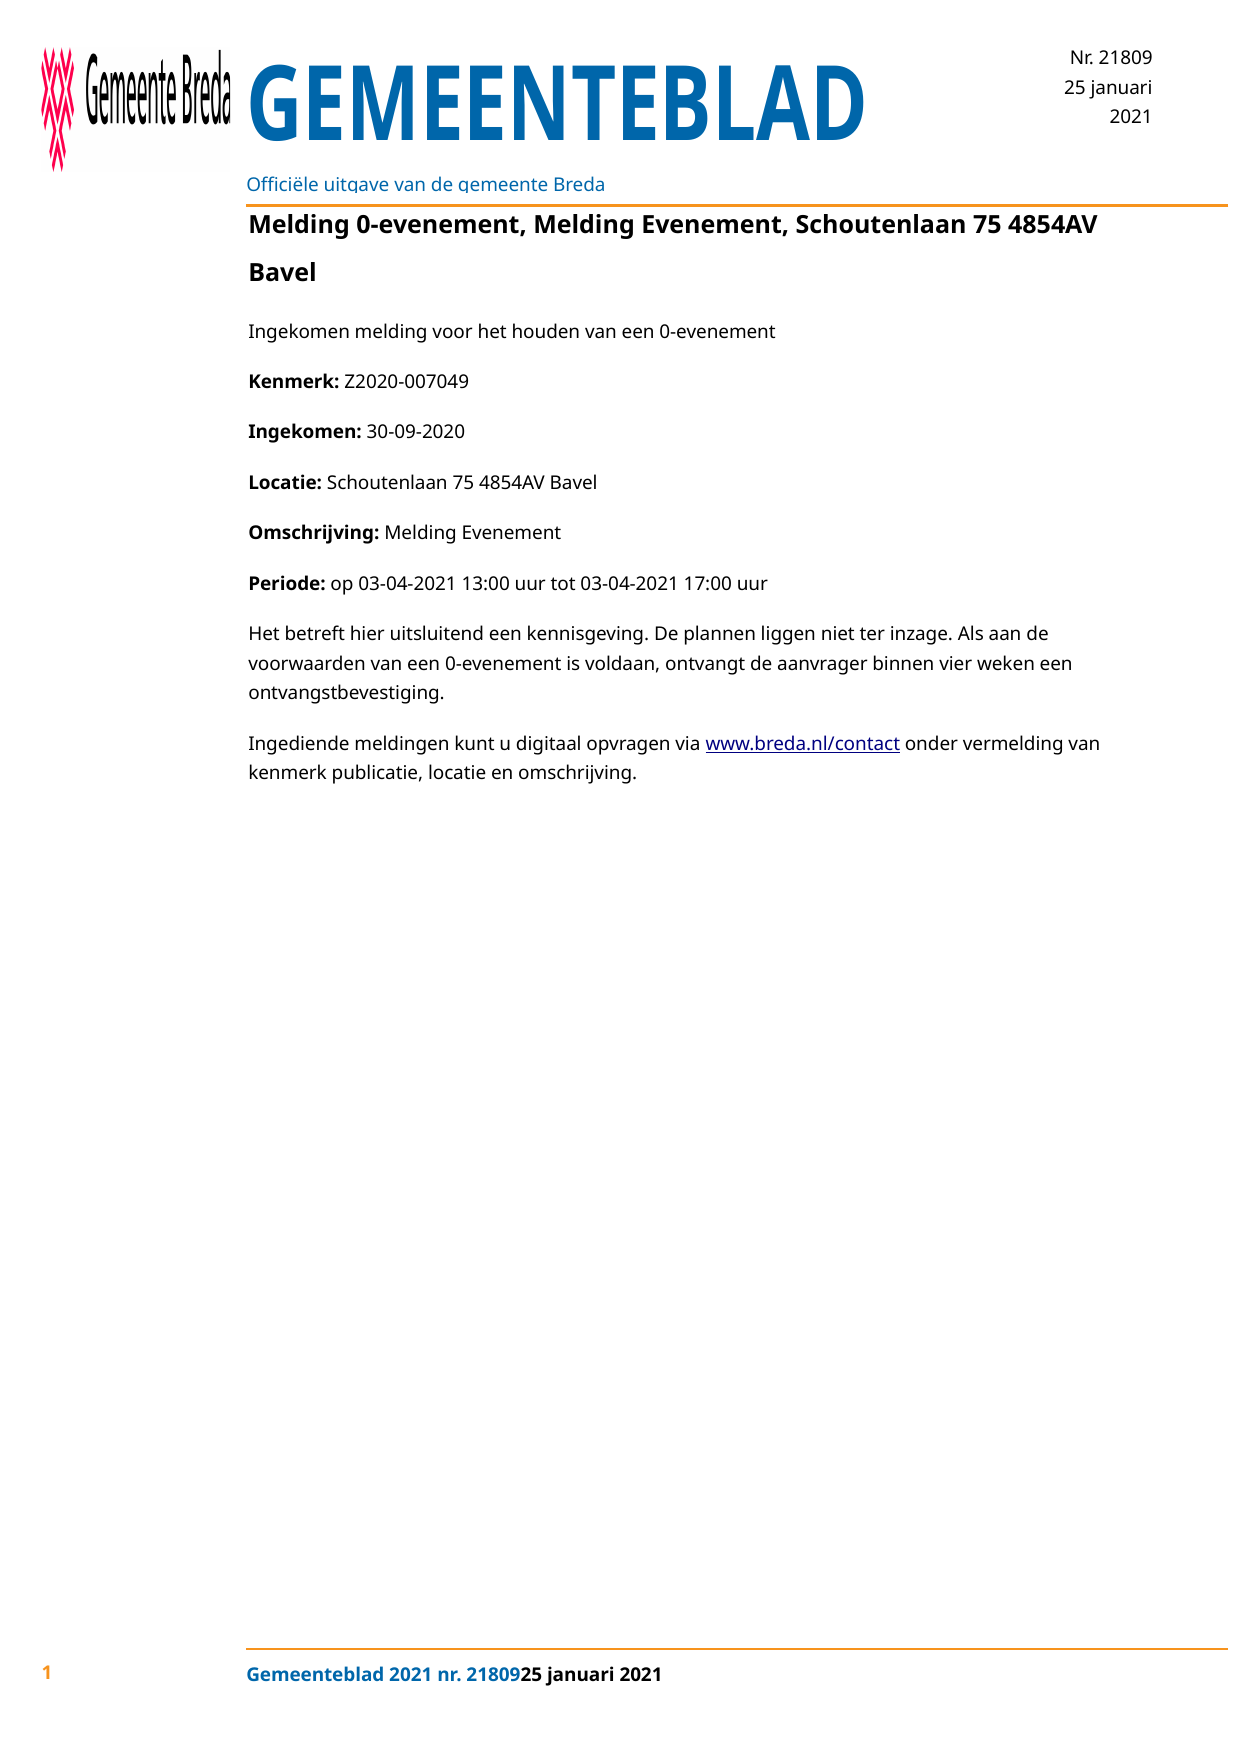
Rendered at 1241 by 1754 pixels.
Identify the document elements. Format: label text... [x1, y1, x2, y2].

text Melding 0-evenement, Melding Evenement, Schoutenlaan 75 4854AV Bavel [248, 207, 1152, 288]
text Periode: op 03-04-2021 13:00 uur tot 03-04-2021 17:00 uur [248, 570, 1152, 596]
text Ingekomen melding voor het houden van een 0-evenement [248, 318, 1152, 344]
text Kenmerk: Z2020-007049 [248, 368, 1152, 394]
text Ingekomen: 30-09-2020 [248, 419, 1152, 444]
text Locatie: Schoutenlaan 75 4854AV Bavel [248, 469, 1152, 495]
picture [41, 47, 231, 172]
text Het betreft hier uitsluitend een kennisgeving. De plannen liggen niet ter inzage. Als aan de voorwaarden van een 0-evenement is voldaan, ontvangt de aanvrager binnen vier weken een ontvangstbevestiging. [248, 620, 1152, 705]
text Ingediende meldingen kunt u digitaal opvragen via www.breda.nl/contact onder vermelding van kenmerk publicatie, locatie en omschrijving. [248, 730, 1152, 785]
text Omschrijving: Melding Evenement [248, 519, 1152, 545]
